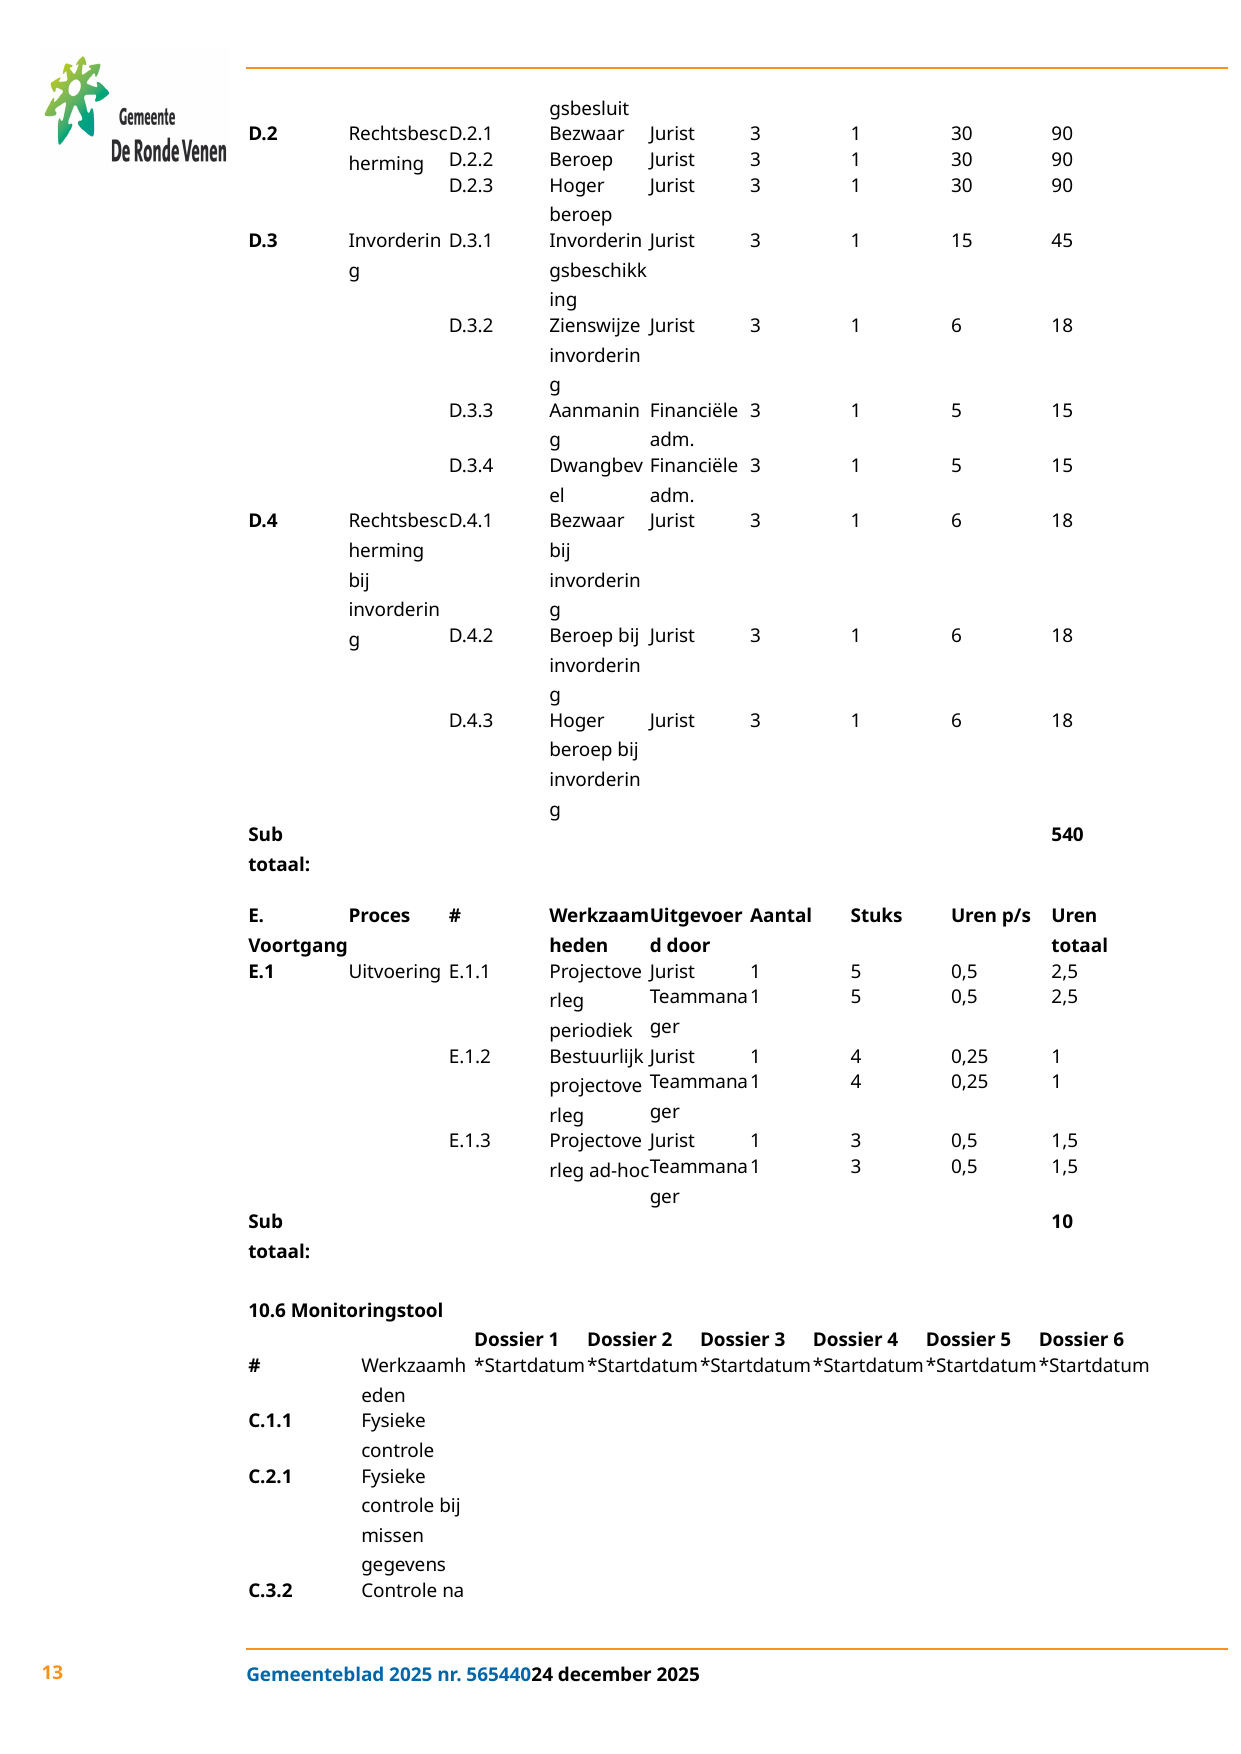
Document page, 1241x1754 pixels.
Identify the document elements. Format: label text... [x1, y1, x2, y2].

table_cell 1 [850, 312, 951, 397]
table_cell Beroep [549, 146, 649, 172]
table_cell Proces [348, 903, 449, 958]
table_cell 1 [1051, 1069, 1152, 1128]
table_cell [650, 1209, 750, 1264]
table_header Dossier 6 [1039, 1327, 1152, 1352]
text 10.6 Monitoringstool [248, 1297, 1152, 1323]
table_cell [750, 822, 850, 877]
table_cell Aantal [750, 903, 850, 958]
table_cell D.2.1 [449, 121, 549, 146]
table_cell 1 [850, 172, 951, 227]
table_cell C.1.1 [248, 1408, 361, 1463]
table_cell Jurist [650, 227, 750, 312]
table_cell 90 [1051, 146, 1152, 172]
table_cell Jurist [650, 1128, 750, 1153]
table_header Dossier 5 [926, 1327, 1038, 1352]
table_cell [813, 1463, 926, 1577]
table_cell # [248, 1352, 361, 1408]
table_cell 0,25 [951, 1069, 1051, 1128]
table_cell 2,5 [1051, 984, 1152, 1043]
table_cell [926, 1408, 1038, 1463]
table_cell # [449, 903, 549, 958]
table_cell Bezwaar [549, 121, 649, 146]
table_cell 18 [1051, 622, 1152, 707]
table_cell 3 [750, 622, 850, 707]
table_cell Rechtsbescherming [348, 121, 449, 227]
table_cell Zienswijze invordering [549, 312, 649, 397]
table_cell D.3.3 [449, 397, 549, 452]
table_cell 15 [1051, 453, 1152, 508]
table_cell [248, 95, 348, 121]
table_cell 10 [1051, 1209, 1152, 1264]
table_cell E.1.2 [449, 1043, 549, 1128]
table_cell [700, 1578, 813, 1603]
table_cell Financiële adm. [650, 397, 750, 452]
table_cell 1 [750, 984, 850, 1043]
table_cell Aanmaning [549, 397, 649, 452]
table_cell 540 [1051, 822, 1152, 877]
table_cell 6 [951, 312, 1051, 397]
table_cell Invordering [348, 227, 449, 508]
table_header [248, 1327, 361, 1352]
table_cell 3 [750, 312, 850, 397]
table_cell 4 [850, 1043, 951, 1068]
table_cell [650, 877, 750, 903]
table_cell 30 [951, 121, 1051, 146]
table_cell 1 [850, 227, 951, 312]
table_cell Bestuurlijk projectoverleg [549, 1043, 649, 1128]
table_cell 3 [750, 121, 850, 146]
table_cell [348, 822, 449, 877]
table_cell E.1 [248, 958, 348, 1209]
table_cell Jurist [650, 146, 750, 172]
table_cell [1051, 95, 1152, 121]
table_cell 1 [850, 508, 951, 622]
table_cell D.4.2 [449, 622, 549, 707]
table_cell Jurist [650, 312, 750, 397]
table_cell [951, 95, 1051, 121]
table_cell 1 [750, 1154, 850, 1209]
table_cell [850, 822, 951, 877]
table_cell Uren totaal [1051, 903, 1152, 958]
table_cell [1039, 1408, 1152, 1463]
table_cell 4 [850, 1069, 951, 1128]
table_cell Uitvoering [348, 958, 449, 1209]
table_cell [750, 1209, 850, 1264]
table_cell Dwangbevel [549, 453, 649, 508]
table_cell Teammanager [650, 984, 750, 1043]
table_cell [348, 95, 449, 121]
table_cell *Startdatum [1039, 1352, 1152, 1408]
table_cell 3 [750, 146, 850, 172]
table_cell 30 [951, 146, 1051, 172]
table_cell 18 [1051, 508, 1152, 622]
table_cell [951, 822, 1051, 877]
table_cell D.2.2 [449, 146, 549, 172]
table_cell 3 [750, 227, 850, 312]
table_header Dossier 3 [700, 1327, 813, 1352]
table_cell [850, 95, 951, 121]
table_cell [1051, 877, 1152, 903]
table_cell Beroep bij invordering [549, 622, 649, 707]
table_cell Sub totaal: [248, 822, 348, 877]
table_cell [951, 1209, 1051, 1264]
table_cell Jurist [650, 622, 750, 707]
table_cell [700, 1463, 813, 1577]
table_cell C.2.1 [248, 1463, 361, 1577]
table_cell Jurist [650, 958, 750, 984]
table_cell [549, 877, 649, 903]
table_cell 1 [750, 1043, 850, 1068]
table_cell [750, 877, 850, 903]
table_cell [750, 95, 850, 121]
table_cell 3 [750, 172, 850, 227]
table_cell [348, 877, 449, 903]
table_cell [850, 1209, 951, 1264]
table_cell [587, 1408, 700, 1463]
table_cell D.3.1 [449, 227, 549, 312]
table_cell [587, 1463, 700, 1577]
table_cell 90 [1051, 172, 1152, 227]
table_cell 0,5 [951, 958, 1051, 984]
table_cell C.3.2 [248, 1578, 361, 1603]
table_cell Fysieke controle [361, 1408, 474, 1463]
table_cell 1 [750, 958, 850, 984]
table_cell [650, 95, 750, 121]
table_cell *Startdatum [587, 1352, 700, 1408]
table_cell [348, 1209, 449, 1264]
table_cell 0,5 [951, 1128, 1051, 1153]
table_cell Uren p/s [951, 903, 1051, 958]
table_cell Projectoverleg ad-hoc [549, 1128, 649, 1209]
table_cell Hoger beroep [549, 172, 649, 227]
table_cell 5 [850, 984, 951, 1043]
table_cell Financiële adm. [650, 453, 750, 508]
table_cell [926, 1463, 1038, 1577]
table_cell 90 [1051, 121, 1152, 146]
table_cell Rechtsbescherming bij invordering [348, 508, 449, 822]
table_cell [474, 1463, 587, 1577]
table_cell Fysieke controle bij missen gegevens [361, 1463, 474, 1577]
table_cell [449, 1209, 549, 1264]
table_cell *Startdatum [926, 1352, 1038, 1408]
table_cell 6 [951, 622, 1051, 707]
table_cell Projectoverleg periodiek [549, 958, 649, 1043]
table_cell [549, 1209, 649, 1264]
table_cell 5 [951, 453, 1051, 508]
table_cell [549, 822, 649, 877]
picture [41, 47, 231, 172]
table_cell [951, 877, 1051, 903]
table_cell D.3.4 [449, 453, 549, 508]
table_cell 15 [951, 227, 1051, 312]
table_header [361, 1327, 474, 1352]
table_cell [248, 877, 348, 903]
table_cell 1 [850, 622, 951, 707]
table_cell D.4 [248, 508, 348, 822]
table_cell 3 [850, 1128, 951, 1153]
table_cell Jurist [650, 1043, 750, 1068]
table_cell E. Voortgang [248, 903, 348, 958]
table_cell Jurist [650, 121, 750, 146]
table_cell 1 [850, 121, 951, 146]
table_cell 18 [1051, 707, 1152, 822]
table_cell Sub totaal: [248, 1209, 348, 1264]
table_cell [926, 1578, 1038, 1603]
table_cell 6 [951, 508, 1051, 622]
table_cell 2,5 [1051, 958, 1152, 984]
table_cell [1039, 1578, 1152, 1603]
table_cell 0,25 [951, 1043, 1051, 1068]
table_cell 18 [1051, 312, 1152, 397]
table_cell *Startdatum [474, 1352, 587, 1408]
table_cell [474, 1408, 587, 1463]
table_cell [449, 95, 549, 121]
table_cell E.1.1 [449, 958, 549, 1043]
table_cell [449, 877, 549, 903]
table_cell 3 [750, 508, 850, 622]
table_cell 5 [951, 397, 1051, 452]
table_cell Jurist [650, 508, 750, 622]
table_cell D.4.3 [449, 707, 549, 822]
table_cell 1 [850, 707, 951, 822]
table_cell 1,5 [1051, 1154, 1152, 1209]
table_cell D.2 [248, 121, 348, 227]
table_cell 1 [1051, 1043, 1152, 1068]
table_cell [700, 1408, 813, 1463]
table_cell [1039, 1463, 1152, 1577]
table_cell [813, 1578, 926, 1603]
table_cell 45 [1051, 227, 1152, 312]
table_cell Jurist [650, 172, 750, 227]
table_cell Invorderingsbeschikking [549, 227, 649, 312]
table_cell 0,5 [951, 984, 1051, 1043]
table_cell E.1.3 [449, 1128, 549, 1209]
table_header Dossier 4 [813, 1327, 926, 1352]
table_cell D.4.1 [449, 508, 549, 622]
table_cell D.3.2 [449, 312, 549, 397]
table_cell Uitgevoerd door [650, 903, 750, 958]
table_cell 1 [850, 146, 951, 172]
table_cell 3 [850, 1154, 951, 1209]
table_cell D.2.3 [449, 172, 549, 227]
table_cell Teammanager [650, 1154, 750, 1209]
table_cell 3 [750, 453, 850, 508]
table_cell Jurist [650, 707, 750, 822]
table_cell [587, 1578, 700, 1603]
table_cell 3 [750, 707, 850, 822]
table_cell 0,5 [951, 1154, 1051, 1209]
table_cell Bezwaar bij invordering [549, 508, 649, 622]
table_cell gsbesluit [549, 95, 649, 121]
table_cell [449, 822, 549, 877]
table_header Dossier 1 [474, 1327, 587, 1352]
table_cell 1 [850, 397, 951, 452]
table_cell 1 [750, 1069, 850, 1128]
table_cell *Startdatum [700, 1352, 813, 1408]
table_cell *Startdatum [813, 1352, 926, 1408]
table_cell Teammanager [650, 1069, 750, 1128]
table_cell 1 [750, 1128, 850, 1153]
table_cell Werkzaamheden [361, 1352, 474, 1408]
table_cell [813, 1408, 926, 1463]
table_cell 15 [1051, 397, 1152, 452]
table_cell Werkzaamheden [549, 903, 649, 958]
table_cell 3 [750, 397, 850, 452]
table_cell [474, 1578, 587, 1603]
table_cell 6 [951, 707, 1051, 822]
table_header Dossier 2 [587, 1327, 700, 1352]
table_cell 1 [850, 453, 951, 508]
table_cell Controle na [361, 1578, 474, 1603]
table_cell [850, 877, 951, 903]
table_cell Stuks [850, 903, 951, 958]
table_cell [650, 822, 750, 877]
table_cell 5 [850, 958, 951, 984]
table_cell Hoger beroep bij invordering [549, 707, 649, 822]
table_cell 1,5 [1051, 1128, 1152, 1153]
table_cell D.3 [248, 227, 348, 508]
table_cell 30 [951, 172, 1051, 227]
